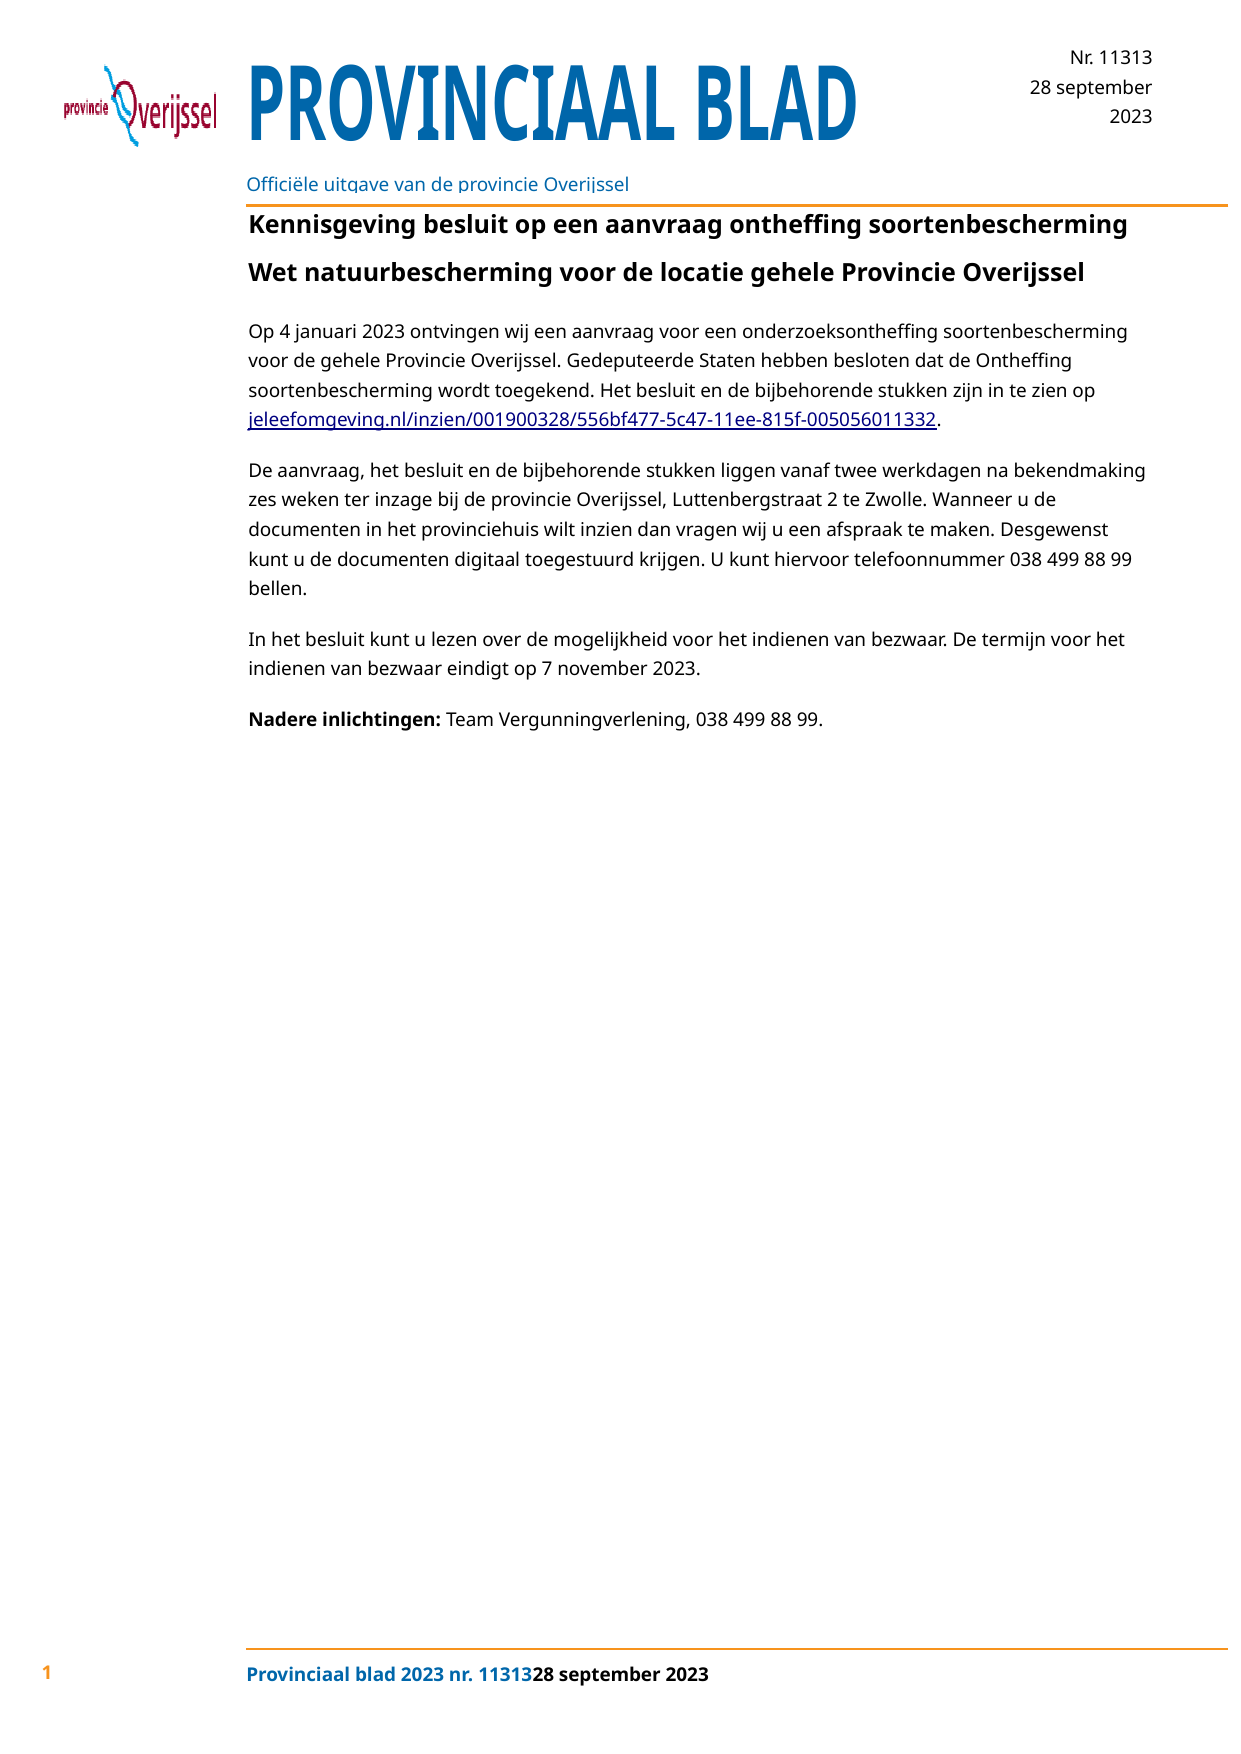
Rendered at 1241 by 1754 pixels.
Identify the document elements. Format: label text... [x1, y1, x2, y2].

text Kennisgeving besluit op een aanvraag ontheffing soortenbescherming Wet natuurbescherming voor de locatie gehele Provincie Overijssel [248, 207, 1152, 288]
text Nadere inlichtingen: Team Vergunningverlening, 038 499 88 99. [248, 706, 1152, 732]
text In het besluit kunt u lezen over de mogelijkheid voor het indienen van bezwaar. De termijn voor het indienen van bezwaar eindigt op 7 november 2023. [248, 626, 1152, 681]
picture [41, 47, 231, 172]
text Op 4 januari 2023 ontvingen wij een aanvraag voor een onderzoeksontheffing soortenbescherming voor de gehele Provincie Overijssel. Gedeputeerde Staten hebben besloten dat de Ontheffing soortenbescherming wordt toegekend. Het besluit en de bijbehorende stukken zijn in te zien op jeleefomgeving.nl/inzien/001900328/556bf477-5c47-11ee-815f-005056011332. [248, 318, 1152, 432]
text De aanvraag, het besluit en de bijbehorende stukken liggen vanaf twee werkdagen na bekendmaking zes weken ter inzage bij de provincie Overijssel, Luttenbergstraat 2 te Zwolle. Wanneer u de documenten in het provinciehuis wilt inzien dan vragen wij u een afspraak te maken. Desgewenst kunt u de documenten digitaal toegestuurd krijgen. U kunt hiervoor telefoonnummer 038 499 88 99 bellen. [248, 457, 1152, 601]
